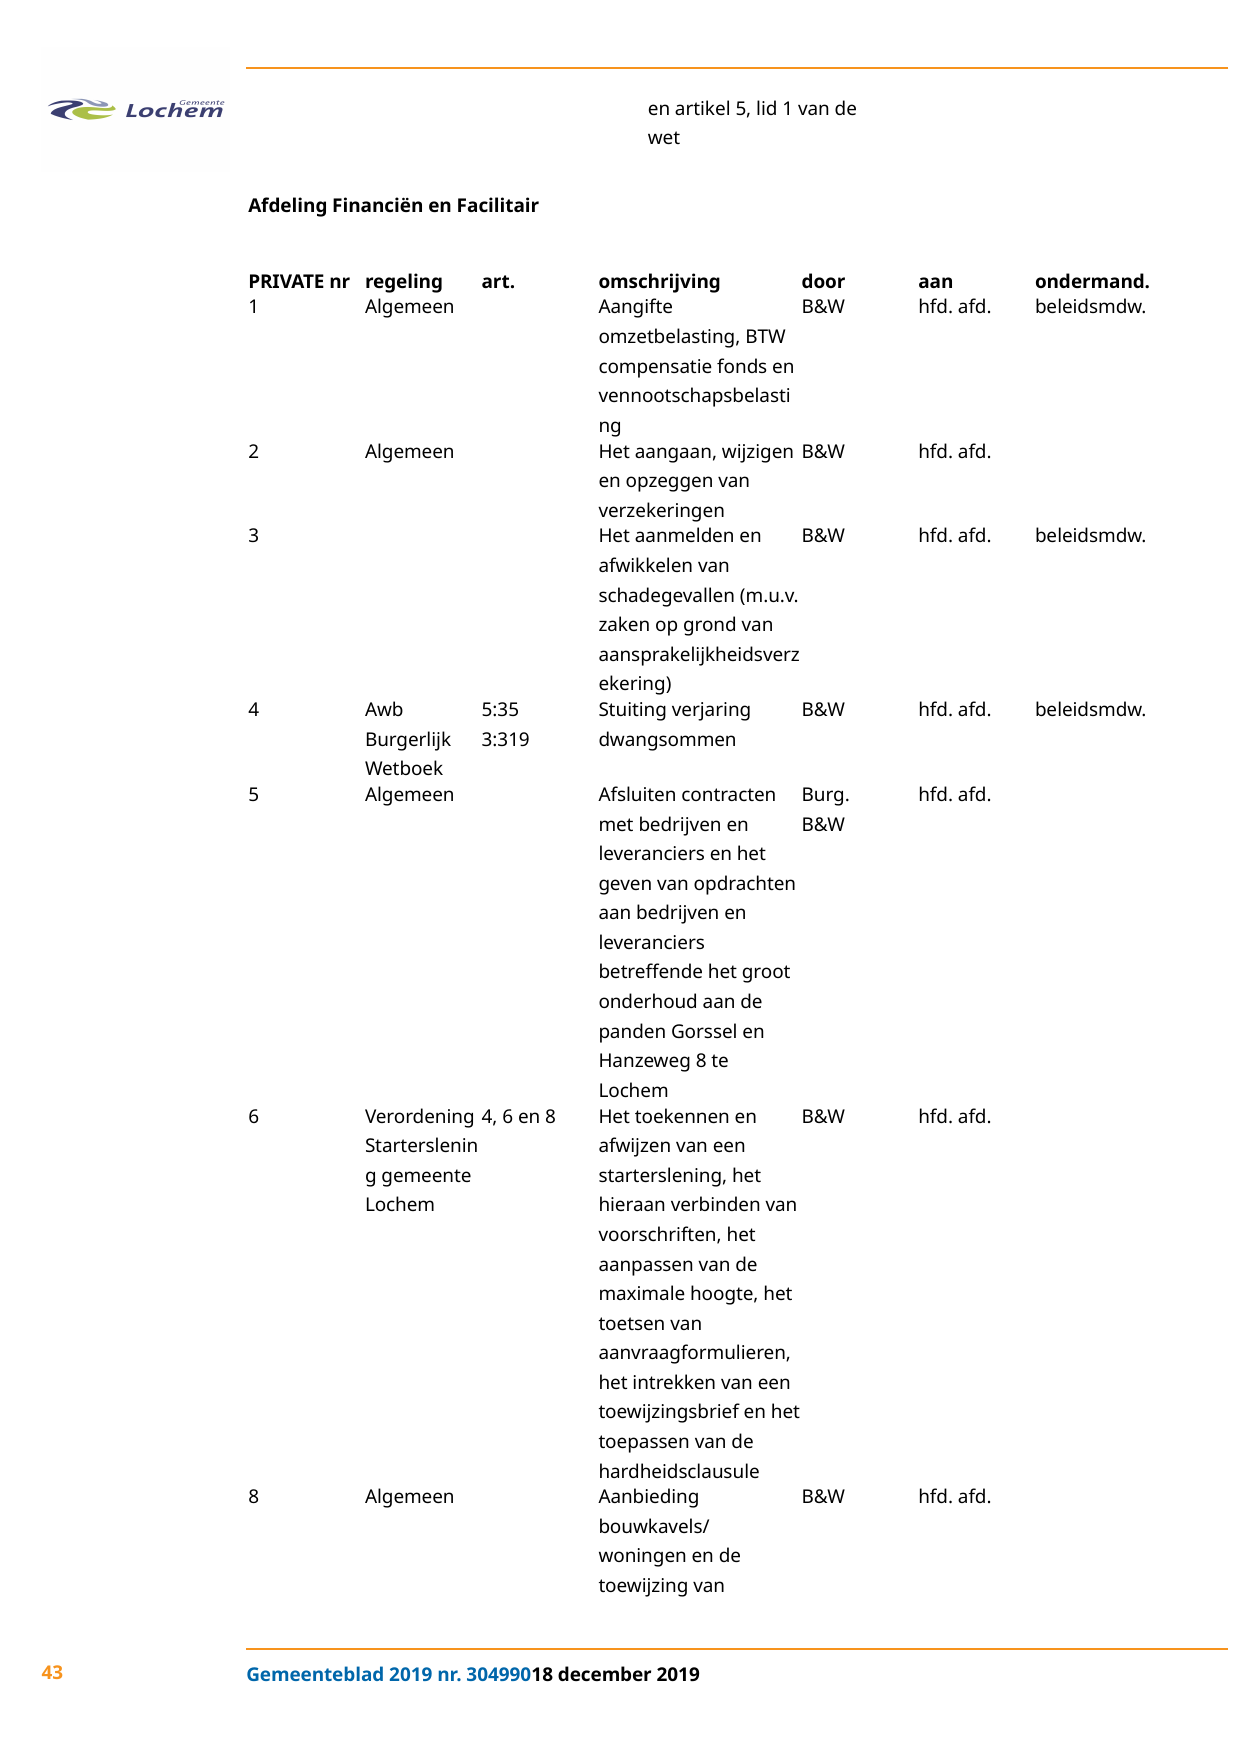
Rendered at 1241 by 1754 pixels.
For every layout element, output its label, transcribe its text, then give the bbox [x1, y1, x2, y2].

table_cell 2 [248, 438, 365, 523]
table_cell B&W [801, 438, 918, 523]
table_cell [1035, 781, 1152, 1103]
table_cell [481, 781, 598, 1103]
table_cell hfd. afd. [918, 523, 1035, 696]
table_cell hfd. afd. [918, 781, 1035, 1103]
table_cell Het aanmelden en afwikkelen van schadegevallen (m.u.v. zaken op grond van aansprakelijkheidsverzekering) [598, 523, 801, 696]
table_header omschrijving [598, 268, 801, 294]
table_cell [481, 438, 598, 523]
table_cell 6 [248, 1103, 365, 1483]
table_cell [514, 95, 648, 150]
table_cell Het aangaan, wijzigen en opzeggen van verzekeringen [598, 438, 801, 523]
table_cell B&W [801, 1484, 918, 1598]
table_cell [481, 294, 598, 438]
table_cell [381, 95, 514, 150]
table_cell [885, 95, 1018, 150]
table_cell 4, 6 en 8 [481, 1103, 598, 1483]
table_cell Het toekennen en afwijzen van een starterslening, het hieraan verbinden van voorschriften, het aanpassen van de maximale hoogte, het toetsen van aanvraagformulieren, het intrekken van een toewijzingsbrief en het toepassen van de hardheidsclausule [598, 1103, 801, 1483]
table_cell Algemeen [365, 438, 481, 523]
table_cell beleidsmdw. [1035, 696, 1152, 781]
table_cell [1035, 1103, 1152, 1483]
table_cell hfd. afd. [918, 696, 1035, 781]
table_header door [801, 268, 918, 294]
table_cell Awb Burgerlijk Wetboek [365, 696, 481, 781]
text Afdeling Financiën en Facilitair [248, 190, 1152, 219]
table_cell [365, 523, 481, 696]
table_cell [1035, 438, 1152, 523]
table_cell Algemeen [365, 1484, 481, 1598]
table_cell [248, 95, 381, 150]
table_cell B&W [801, 294, 918, 438]
table_cell beleidsmdw. [1035, 294, 1152, 438]
table_header aan [918, 268, 1035, 294]
table_cell hfd. afd. [918, 1484, 1035, 1598]
table_cell B&W [801, 523, 918, 696]
table_cell Aanbieding bouwkavels/ woningen en de toewijzing van [598, 1484, 801, 1598]
table_cell Stuiting verjaring dwangsommen [598, 696, 801, 781]
table_cell 3 [248, 523, 365, 696]
table_cell [481, 523, 598, 696]
table_header ondermand. [1035, 268, 1152, 294]
table_cell Verordening Starterslening gemeente Lochem [365, 1103, 481, 1483]
table_cell hfd. afd. [918, 294, 1035, 438]
table_cell 4 [248, 696, 365, 781]
table_cell 5 [248, 781, 365, 1103]
table_cell beleidsmdw. [1035, 523, 1152, 696]
table_cell Aangifte omzetbelasting, BTW compensatie fonds en vennootschapsbelasting [598, 294, 801, 438]
table_cell [1018, 95, 1152, 150]
table_cell hfd. afd. [918, 438, 1035, 523]
table_cell hfd. afd. [918, 1103, 1035, 1483]
table_cell B&W [801, 1103, 918, 1483]
table_cell Algemeen [365, 781, 481, 1103]
table_cell 1 [248, 294, 365, 438]
table_header art. [481, 268, 598, 294]
table_cell [1035, 1484, 1152, 1598]
table_cell Algemeen [365, 294, 481, 438]
table_cell en artikel 5, lid 1 van de wet [648, 95, 885, 150]
table_cell 8 [248, 1484, 365, 1598]
picture [41, 47, 231, 172]
table_cell B&W [801, 696, 918, 781]
table_cell 5:35 3:319 [481, 696, 598, 781]
table_header PRIVATE nr [248, 268, 365, 294]
table_cell [481, 1484, 598, 1598]
table_cell Afsluiten contracten met bedrijven en leveranciers en het geven van opdrachten aan bedrijven en leveranciers betreffende het groot onderhoud aan de panden Gorssel en Hanzeweg 8 te Lochem [598, 781, 801, 1103]
table_header regeling [365, 268, 481, 294]
table_cell Burg. B&W [801, 781, 918, 1103]
